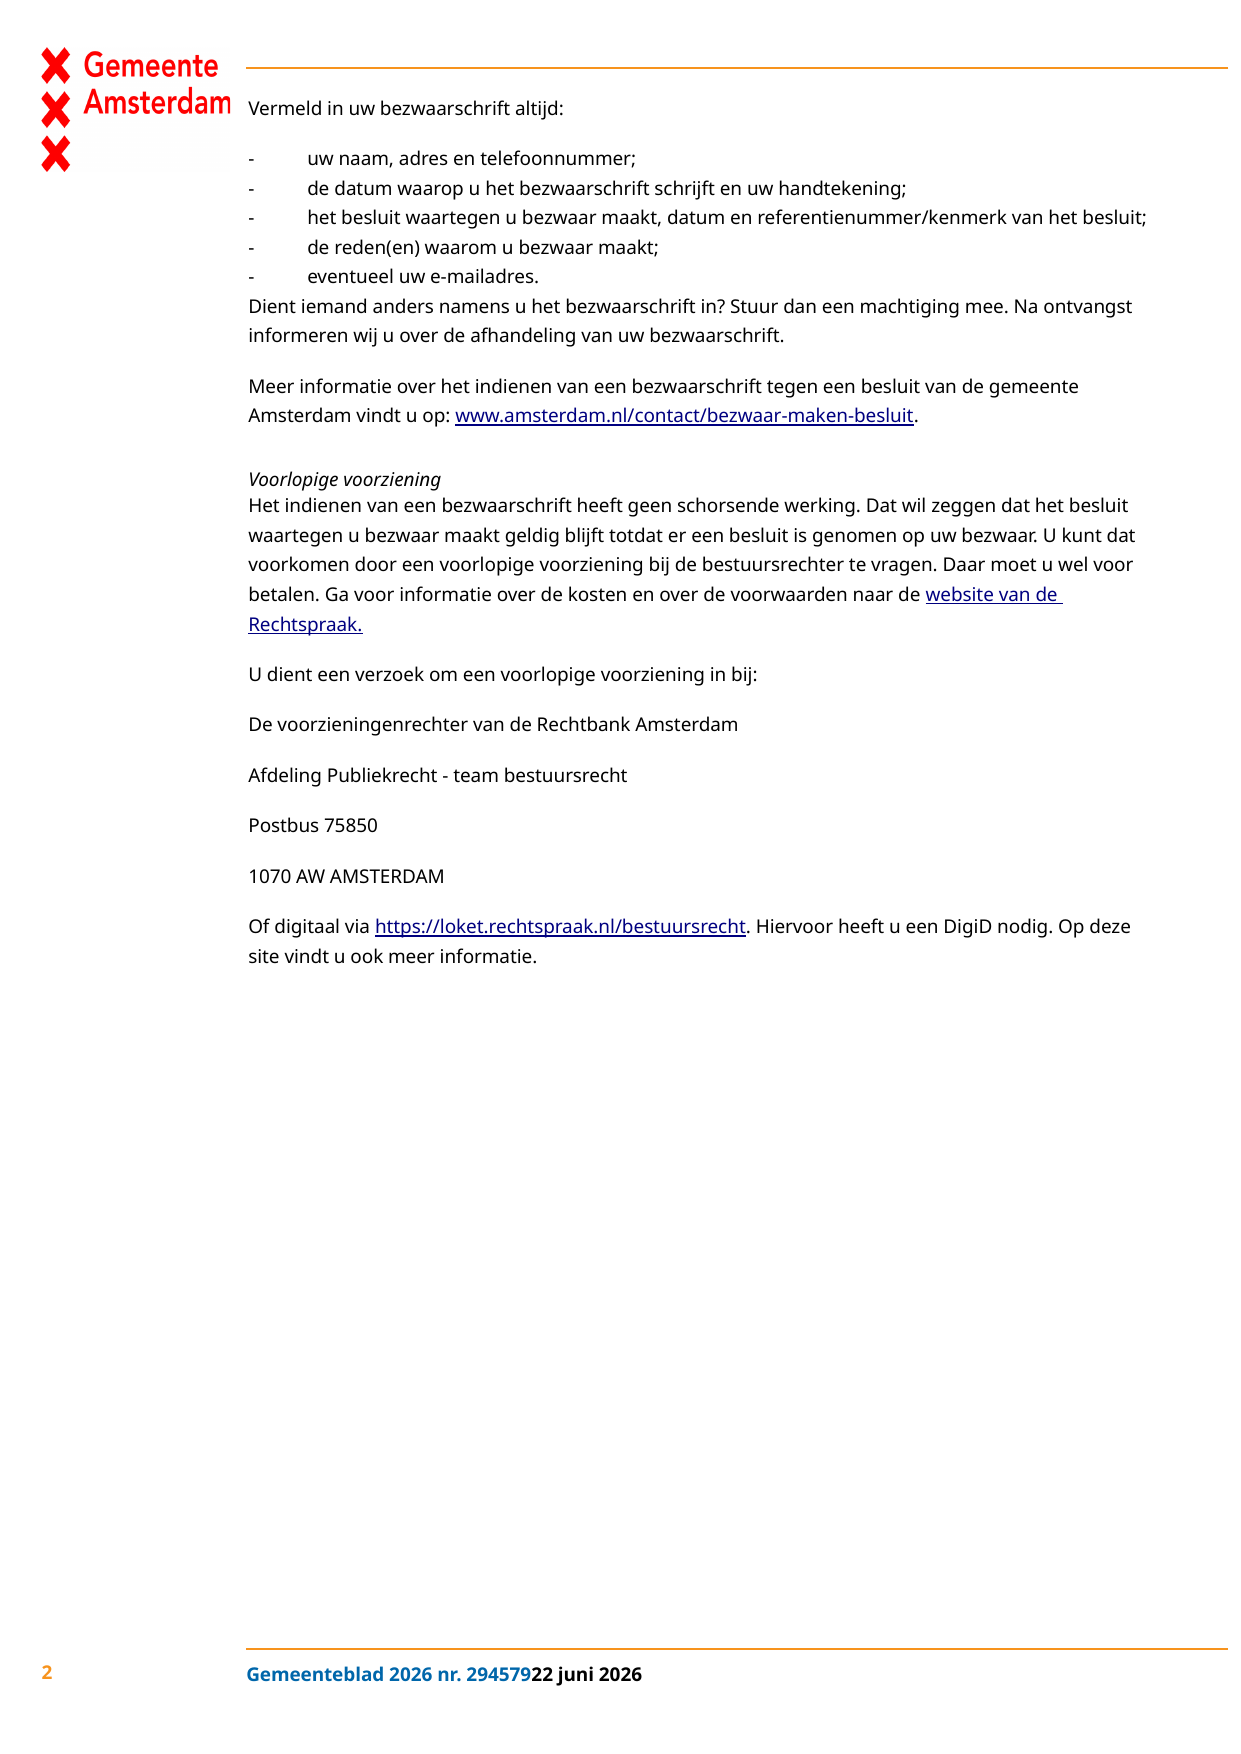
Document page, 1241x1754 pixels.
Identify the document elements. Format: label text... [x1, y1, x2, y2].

list de datum waarop u het bezwaarschrift schrijft en uw handtekening; [248, 175, 1152, 201]
text Of digitaal via https://loket.rechtspraak.nl/bestuursrecht. Hiervoor heeft u een DigiD nodig. Op deze site vindt u ook meer informatie. [248, 913, 1152, 968]
text De voorzieningenrechter van de Rechtbank Amsterdam [248, 712, 1152, 737]
text Het indienen van een bezwaarschrift heeft geen schorsende werking. Dat wil zeggen dat het besluit waartegen u bezwaar maakt geldig blijft totdat er een besluit is genomen op uw bezwaar. U kunt dat voorkomen door een voorlopige voorziening bij de bestuursrechter te vragen. Daar moet u wel voor betalen. Ga voor informatie over de kosten en over de voorwaarden naar de website van de Rechtspraak. [248, 492, 1152, 636]
list het besluit waartegen u bezwaar maakt, datum en referentienummer/kenmerk van het besluit; [248, 204, 1152, 230]
text Afdeling Publiekrecht - team bestuursrecht [248, 762, 1152, 788]
list uw naam, adres en telefoonnummer; [248, 145, 1152, 171]
text Vermeld in uw bezwaarschrift altijd: [248, 95, 1152, 121]
list de reden(en) waarom u bezwaar maakt; [248, 234, 1152, 260]
list eventueel uw e-mailadres. [248, 263, 1152, 289]
text Voorlopige voorziening [248, 467, 1152, 492]
text Meer informatie over het indienen van een bezwaarschrift tegen een besluit van de gemeente Amsterdam vindt u op: www.amsterdam.nl/contact/bezwaar-maken-besluit. [248, 373, 1152, 428]
text U dient een verzoek om een voorlopige voorziening in bij: [248, 661, 1152, 687]
text 1070 AW AMSTERDAM [248, 863, 1152, 888]
text Postbus 75850 [248, 812, 1152, 838]
picture [41, 47, 231, 172]
text Dient iemand anders namens u het bezwaarschrift in? Stuur dan een machtiging mee. Na ontvangst informeren wij u over de afhandeling van uw bezwaarschrift. [248, 293, 1152, 348]
